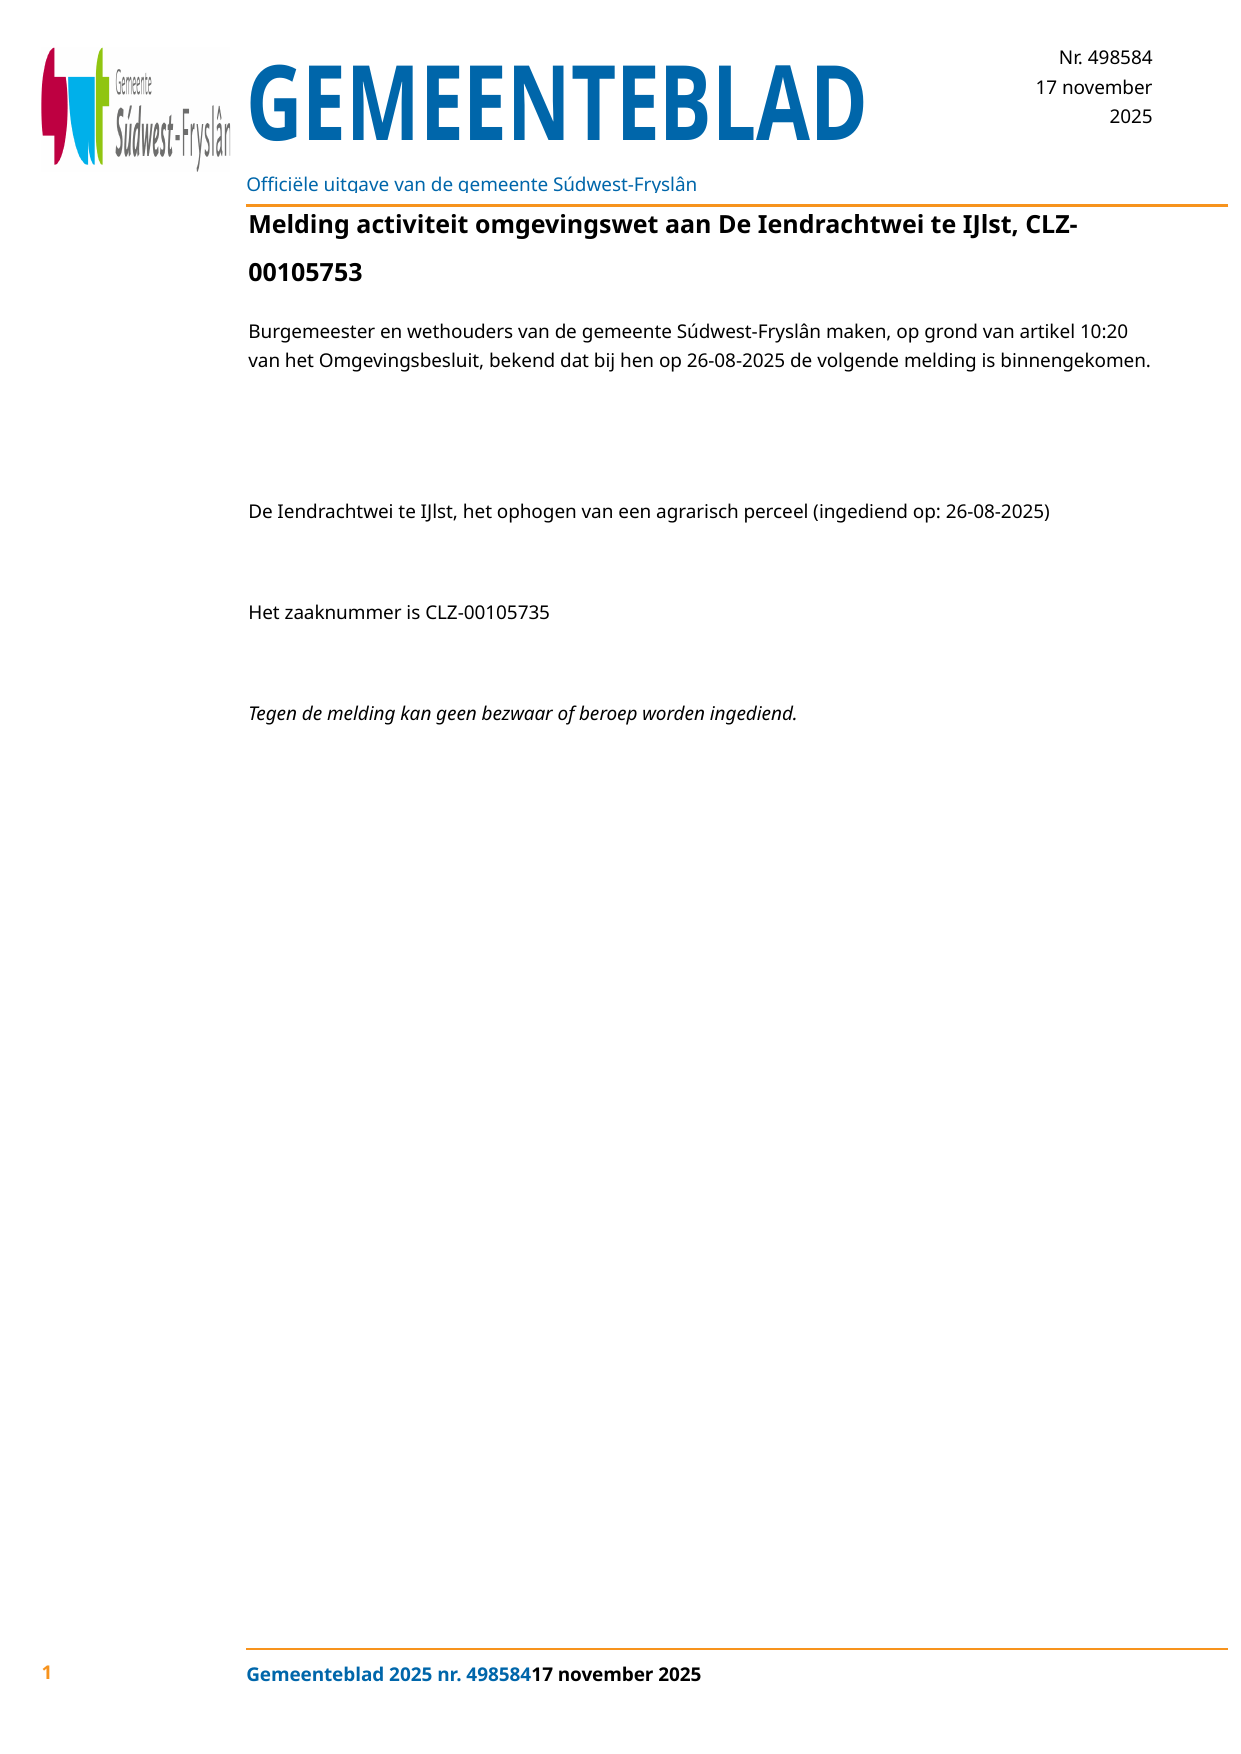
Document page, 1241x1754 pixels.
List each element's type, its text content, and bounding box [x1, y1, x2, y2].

text Burgemeester en wethouders van de gemeente Súdwest-Fryslân maken, op grond van artikel 10:20 van het Omgevingsbesluit, bekend dat bij hen op 26-08-2025 de volgende melding is binnengekomen. [248, 318, 1152, 373]
text Het zaaknummer is CLZ-00105735 [248, 599, 1152, 625]
picture [41, 47, 231, 172]
text Tegen de melding kan geen bezwaar of beroep worden ingediend. [248, 700, 1152, 726]
text De Iendrachtwei te IJlst, het ophogen van een agrarisch perceel (ingediend op: 26-08-2025) [248, 499, 1152, 524]
text Melding activiteit omgevingswet aan De Iendrachtwei te IJlst, CLZ-00105753 [248, 207, 1152, 288]
